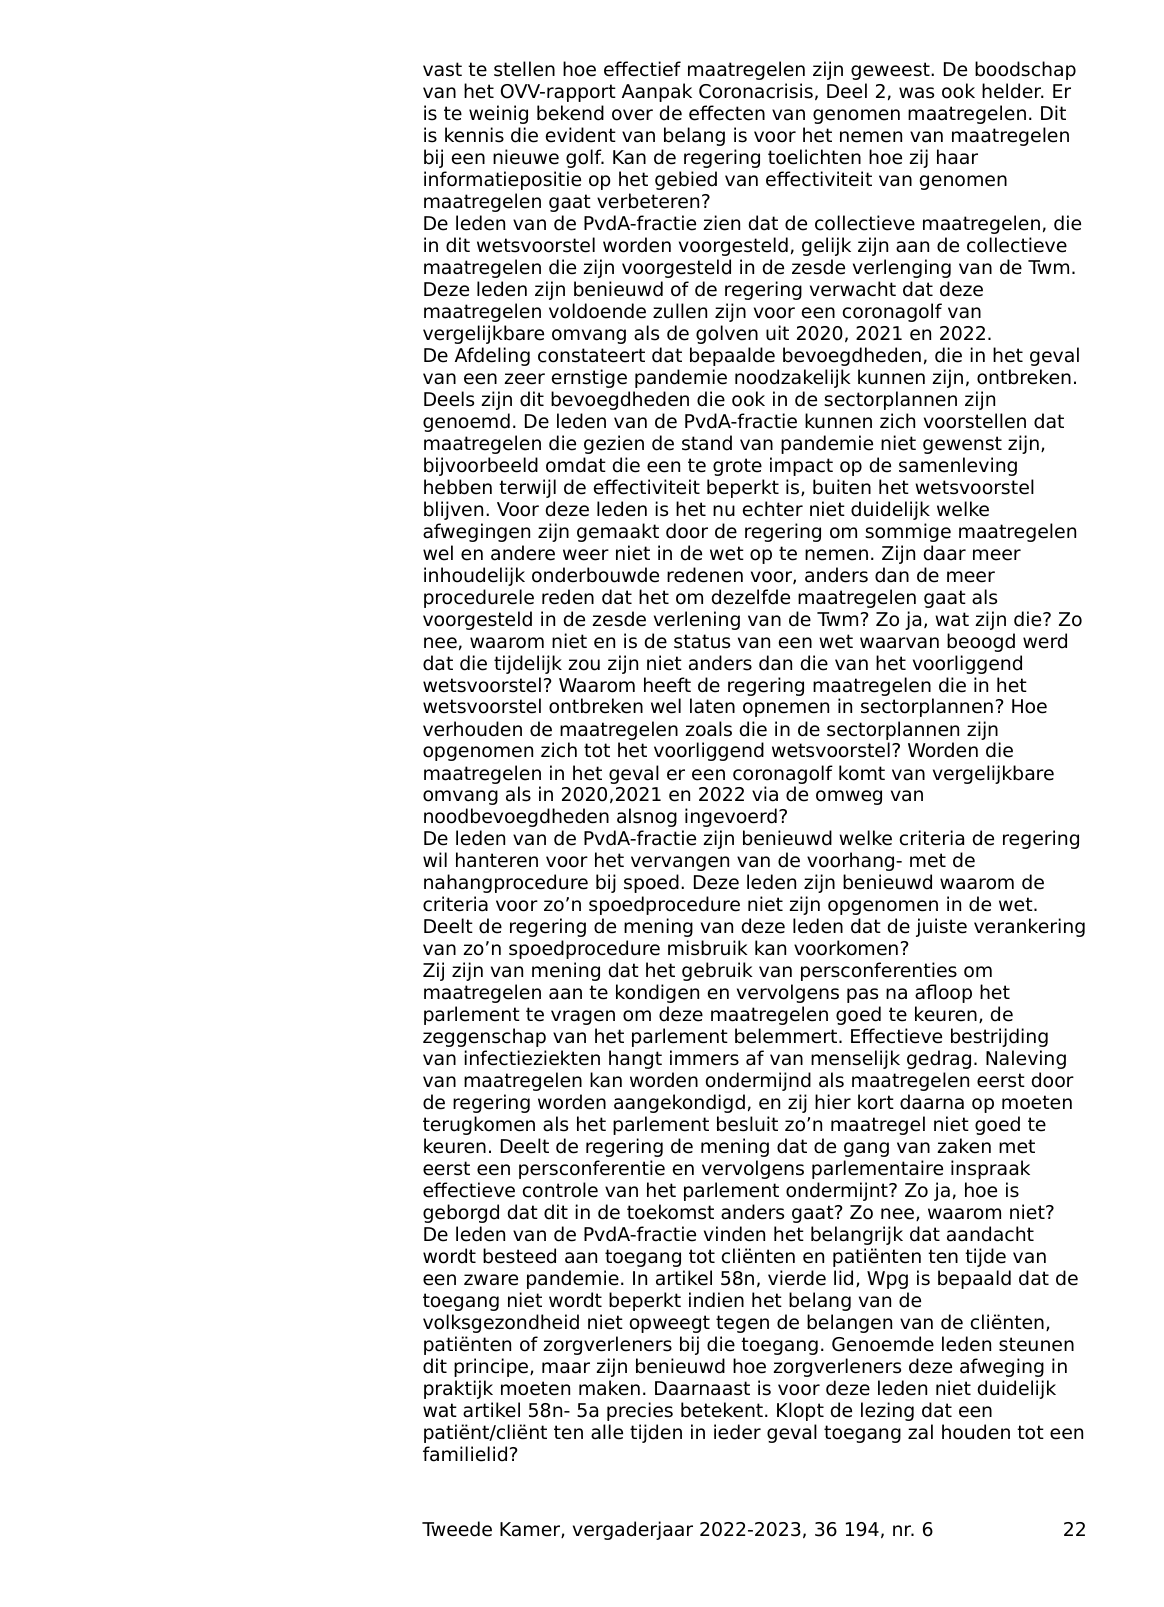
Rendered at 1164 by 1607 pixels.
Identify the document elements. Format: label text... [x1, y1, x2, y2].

text De leden van de PvdA-fractie zijn benieuwd welke criteria de regering wil hanteren voor het vervangen van de voorhang- met de nahangprocedure bij spoed. Deze leden zijn benieuwd waarom de criteria voor zo’n spoedprocedure niet zijn opgenomen in de wet. Deelt de regering de mening van deze leden dat de juiste verankering van zo’n spoedprocedure misbruik kan voorkomen? [422, 828, 1087, 960]
text vast te stellen hoe effectief maatregelen zijn geweest. De boodschap van het OVV-rapport Aanpak Coronacrisis, Deel 2, was ook helder. Er is te weinig bekend over de effecten van genomen maatregelen. Dit is kennis die evident van belang is voor het nemen van maatregelen bij een nieuwe golf. Kan de regering toelichten hoe zij haar informatiepositie op het gebied van effectiviteit van genomen maatregelen gaat verbeteren? [422, 59, 1087, 213]
text De Afdeling constateert dat bepaalde bevoegdheden, die in het geval van een zeer ernstige pandemie noodzakelijk kunnen zijn, ontbreken. Deels zijn dit bevoegdheden die ook in de sectorplannen zijn genoemd. De leden van de PvdA-fractie kunnen zich voorstellen dat maatregelen die gezien de stand van pandemie niet gewenst zijn, bijvoorbeeld omdat die een te grote impact op de samenleving hebben terwijl de effectiviteit beperkt is, buiten het wetsvoorstel blijven. Voor deze leden is het nu echter niet duidelijk welke afwegingen zijn gemaakt door de regering om sommige maatregelen wel en andere weer niet in de wet op te nemen. Zijn daar meer inhoudelijk onderbouwde redenen voor, anders dan de meer procedurele reden dat het om dezelfde maatregelen gaat als voorgesteld in de zesde verlening van de Twm? Zo ja, wat zijn die? Zo nee, waarom niet en is de status van een wet waarvan beoogd werd dat die tijdelijk zou zijn niet anders dan die van het voorliggend wetsvoorstel? Waarom heeft de regering maatregelen die in het wetsvoorstel ontbreken wel laten opnemen in sectorplannen? Hoe verhouden de maatregelen zoals die in de sectorplannen zijn opgenomen zich tot het voorliggend wetsvoorstel? Worden die maatregelen in het geval er een coronagolf komt van vergelijkbare omvang als in 2020,2021 en 2022 via de omweg van noodbevoegdheden alsnog ingevoerd? [422, 345, 1087, 828]
text De leden van de PvdA-fractie vinden het belangrijk dat aandacht wordt besteed aan toegang tot cliënten en patiënten ten tijde van een zware pandemie. In artikel 58n, vierde lid, Wpg is bepaald dat de toegang niet wordt beperkt indien het belang van de volksgezondheid niet opweegt tegen de belangen van de cliënten, patiënten of zorgverleners bij die toegang. Genoemde leden steunen dit principe, maar zijn benieuwd hoe zorgverleners deze afweging in praktijk moeten maken. Daarnaast is voor deze leden niet duidelijk wat artikel 58n- 5a precies betekent. Klopt de lezing dat een patiënt/cliënt ten alle tijden in ieder geval toegang zal houden tot een familielid? [422, 1224, 1087, 1466]
text De leden van de PvdA-fractie zien dat de collectieve maatregelen, die in dit wetsvoorstel worden voorgesteld, gelijk zijn aan de collectieve maatregelen die zijn voorgesteld in de zesde verlenging van de Twm. Deze leden zijn benieuwd of de regering verwacht dat deze maatregelen voldoende zullen zijn voor een coronagolf van vergelijkbare omvang als de golven uit 2020, 2021 en 2022. [422, 213, 1087, 345]
text Zij zijn van mening dat het gebruik van persconferenties om maatregelen aan te kondigen en vervolgens pas na afloop het parlement te vragen om deze maatregelen goed te keuren, de zeggenschap van het parlement belemmert. Effectieve bestrijding van infectieziekten hangt immers af van menselijk gedrag. Naleving van maatregelen kan worden ondermijnd als maatregelen eerst door de regering worden aangekondigd, en zij hier kort daarna op moeten terugkomen als het parlement besluit zo’n maatregel niet goed te keuren. Deelt de regering de mening dat de gang van zaken met eerst een persconferentie en vervolgens parlementaire inspraak effectieve controle van het parlement ondermijnt? Zo ja, hoe is geborgd dat dit in de toekomst anders gaat? Zo nee, waarom niet? [422, 960, 1087, 1224]
